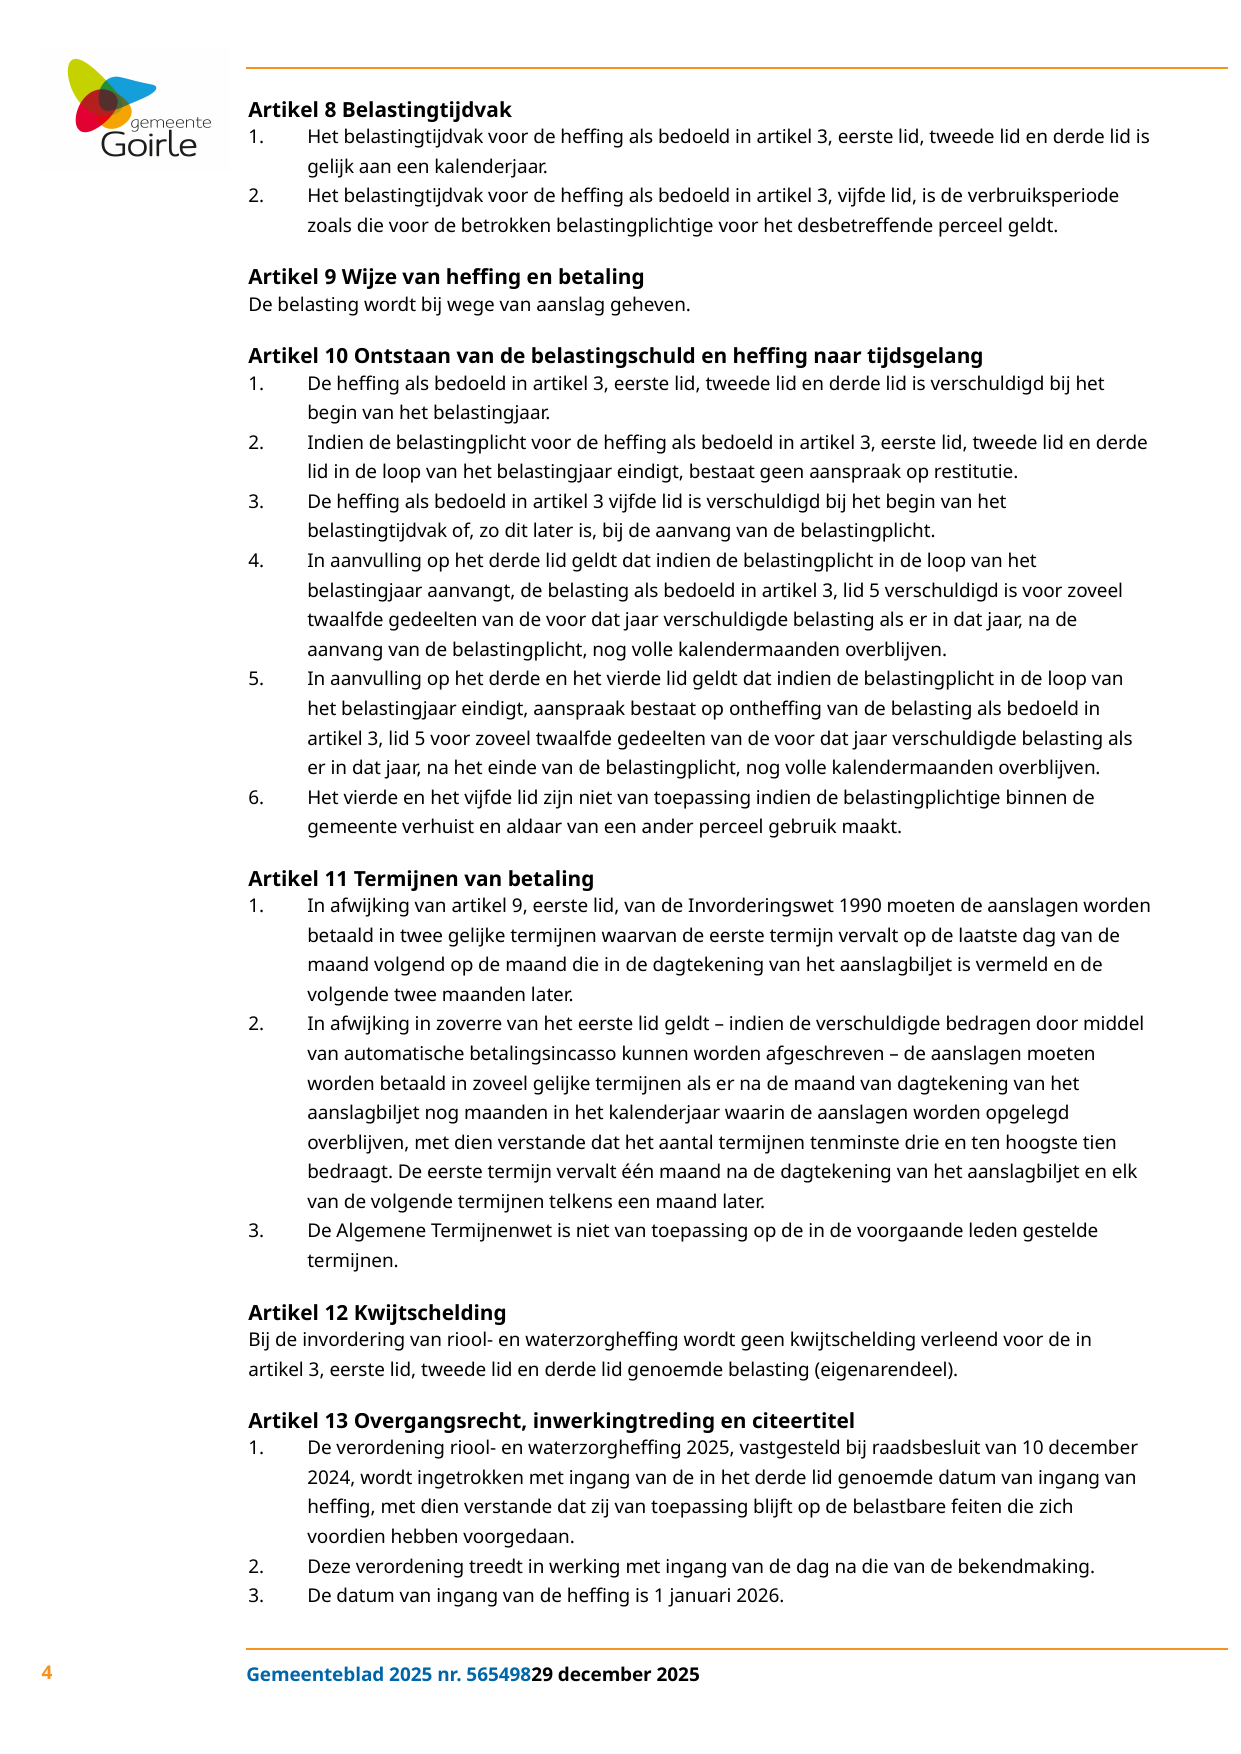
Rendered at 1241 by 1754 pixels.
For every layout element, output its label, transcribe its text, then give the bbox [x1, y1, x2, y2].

text De belasting wordt bij wege van aanslag geheven. [248, 291, 1152, 317]
text Artikel 10 Ontstaan van de belastingschuld en heffing naar tijdsgelang [248, 341, 1152, 370]
text Bij de invordering van riool- en waterzorgheffing wordt geen kwijtschelding verleend voor de in artikel 3, eerste lid, tweede lid en derde lid genoemde belasting (eigenarendeel). [248, 1326, 1152, 1381]
list De datum van ingang van de heffing is 1 januari 2026. [248, 1582, 1152, 1608]
list De heffing als bedoeld in artikel 3 vijfde lid is verschuldigd bij het begin van het belastingtijdvak of, zo dit later is, bij de aanvang van de belastingplicht. [248, 488, 1152, 543]
text Artikel 9 Wijze van heffing en betaling [248, 262, 1152, 291]
list De verordening riool- en waterzorgheffing 2025, vastgesteld bij raadsbesluit van 10 december 2024, wordt ingetrokken met ingang van de in het derde lid genoemde datum van ingang van heffing, met dien verstande dat zij van toepassing blijft op de belastbare feiten die zich voordien hebben voorgedaan. [248, 1434, 1152, 1549]
list Het vierde en het vijfde lid zijn niet van toepassing indien de belastingplichtige binnen de gemeente verhuist en aldaar van een ander perceel gebruik maakt. [248, 784, 1152, 839]
text Artikel 11 Termijnen van betaling [248, 864, 1152, 892]
list Deze verordening treedt in werking met ingang van de dag na die van de bekendmaking. [248, 1553, 1152, 1579]
list In afwijking van artikel 9, eerste lid, van de Invorderingswet 1990 moeten de aanslagen worden betaald in twee gelijke termijnen waarvan de eerste termijn vervalt op de laatste dag van de maand volgend op de maand die in de dagtekening van het aanslagbiljet is vermeld en de volgende twee maanden later. [248, 892, 1152, 1007]
list Het belastingtijdvak voor de heffing als bedoeld in artikel 3, eerste lid, tweede lid en derde lid is gelijk aan een kalenderjaar. [248, 123, 1152, 178]
list Indien de belastingplicht voor de heffing als bedoeld in artikel 3, eerste lid, tweede lid en derde lid in de loop van het belastingjaar eindigt, bestaat geen aanspraak op restitutie. [248, 429, 1152, 484]
list De heffing als bedoeld in artikel 3, eerste lid, tweede lid en derde lid is verschuldigd bij het begin van het belastingjaar. [248, 370, 1152, 425]
text Artikel 12 Kwijtschelding [248, 1298, 1152, 1326]
list De Algemene Termijnenwet is niet van toepassing op de in de voorgaande leden gestelde termijnen. [248, 1218, 1152, 1273]
list In afwijking in zoverre van het eerste lid geldt – indien de verschuldigde bedragen door middel van automatische betalingsincasso kunnen worden afgeschreven – de aanslagen moeten worden betaald in zoveel gelijke termijnen als er na de maand van dagtekening van het aanslagbiljet nog maanden in het kalenderjaar waarin de aanslagen worden opgelegd overblijven, met dien verstande dat het aantal termijnen tenminste drie en ten hoogste tien bedraagt. De eerste termijn vervalt één maand na de dagtekening van het aanslagbiljet en elk van de volgende termijnen telkens een maand later. [248, 1011, 1152, 1214]
text Artikel 13 Overgangsrecht, inwerkingtreding en citeertitel [248, 1406, 1152, 1434]
list In aanvulling op het derde lid geldt dat indien de belastingplicht in de loop van het belastingjaar aanvangt, de belasting als bedoeld in artikel 3, lid 5 verschuldigd is voor zoveel twaalfde gedeelten van de voor dat jaar verschuldigde belasting als er in dat jaar, na de aanvang van de belastingplicht, nog volle kalendermaanden overblijven. [248, 547, 1152, 662]
list Het belastingtijdvak voor de heffing als bedoeld in artikel 3, vijfde lid, is de verbruiksperiode zoals die voor de betrokken belastingplichtige voor het desbetreffende perceel geldt. [248, 182, 1152, 238]
text Artikel 8 Belastingtijdvak [248, 95, 1152, 123]
list In aanvulling op het derde en het vierde lid geldt dat indien de belastingplicht in de loop van het belastingjaar eindigt, aanspraak bestaat op ontheffing van de belasting als bedoeld in artikel 3, lid 5 voor zoveel twaalfde gedeelten van de voor dat jaar verschuldigde belasting als er in dat jaar, na het einde van de belastingplicht, nog volle kalendermaanden overblijven. [248, 666, 1152, 780]
picture [41, 47, 231, 172]
